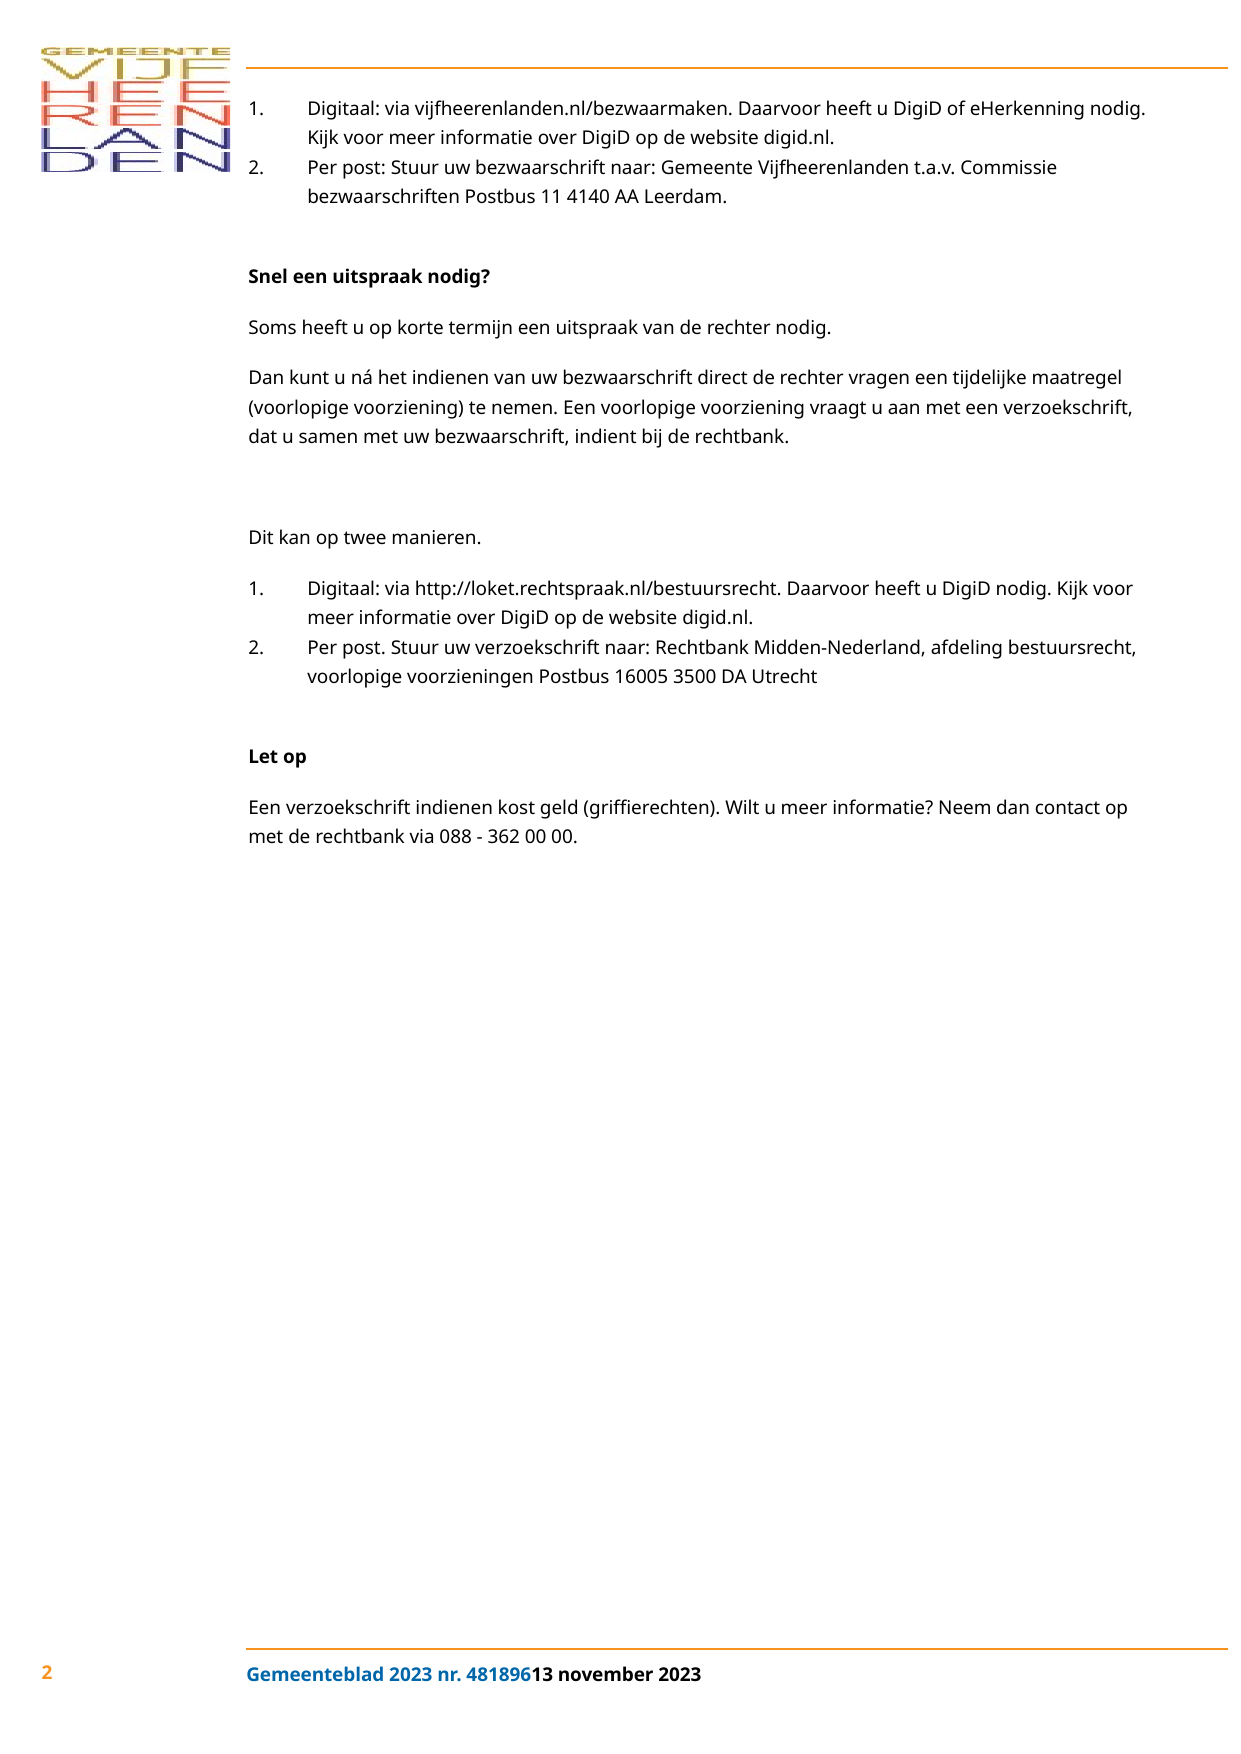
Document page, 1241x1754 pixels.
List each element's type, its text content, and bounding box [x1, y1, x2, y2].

list Digitaal: via vijfheerenlanden.nl/bezwaarmaken. Daarvoor heeft u DigiD of eHerkenning nodig. Kijk voor meer informatie over DigiD op de website digid.nl. [248, 95, 1152, 150]
text Dan kunt u ná het indienen van uw bezwaarschrift direct de rechter vragen een tijdelijke maatregel (voorlopige voorziening) te nemen. Een voorlopige voorziening vraagt u aan met een verzoekschrift, dat u samen met uw bezwaarschrift, indient bij de rechtbank. [248, 364, 1152, 449]
text Snel een uitspraak nodig? [248, 263, 1152, 289]
text Een verzoekschrift indienen kost geld (griffierechten). Wilt u meer informatie? Neem dan contact op met de rechtbank via 088 - 362 00 00. [248, 794, 1152, 849]
text Soms heeft u op korte termijn een uitspraak van de rechter nodig. [248, 314, 1152, 340]
text Let op [248, 743, 1152, 769]
text Dit kan op twee manieren. [248, 524, 1152, 550]
list Digitaal: via http://loket.rechtspraak.nl/bestuursrecht. Daarvoor heeft u DigiD nodig. Kijk voor meer informatie over DigiD op de website digid.nl. [248, 575, 1152, 630]
list Per post: Stuur uw bezwaarschrift naar: Gemeente Vijfheerenlanden t.a.v. Commissie bezwaarschriften Postbus 11 4140 AA Leerdam. [248, 154, 1152, 209]
picture [41, 47, 231, 172]
list Per post. Stuur uw verzoekschrift naar: Rechtbank Midden-Nederland, afdeling bestuursrecht, voorlopige voorzieningen Postbus 16005 3500 DA Utrecht [248, 634, 1152, 689]
